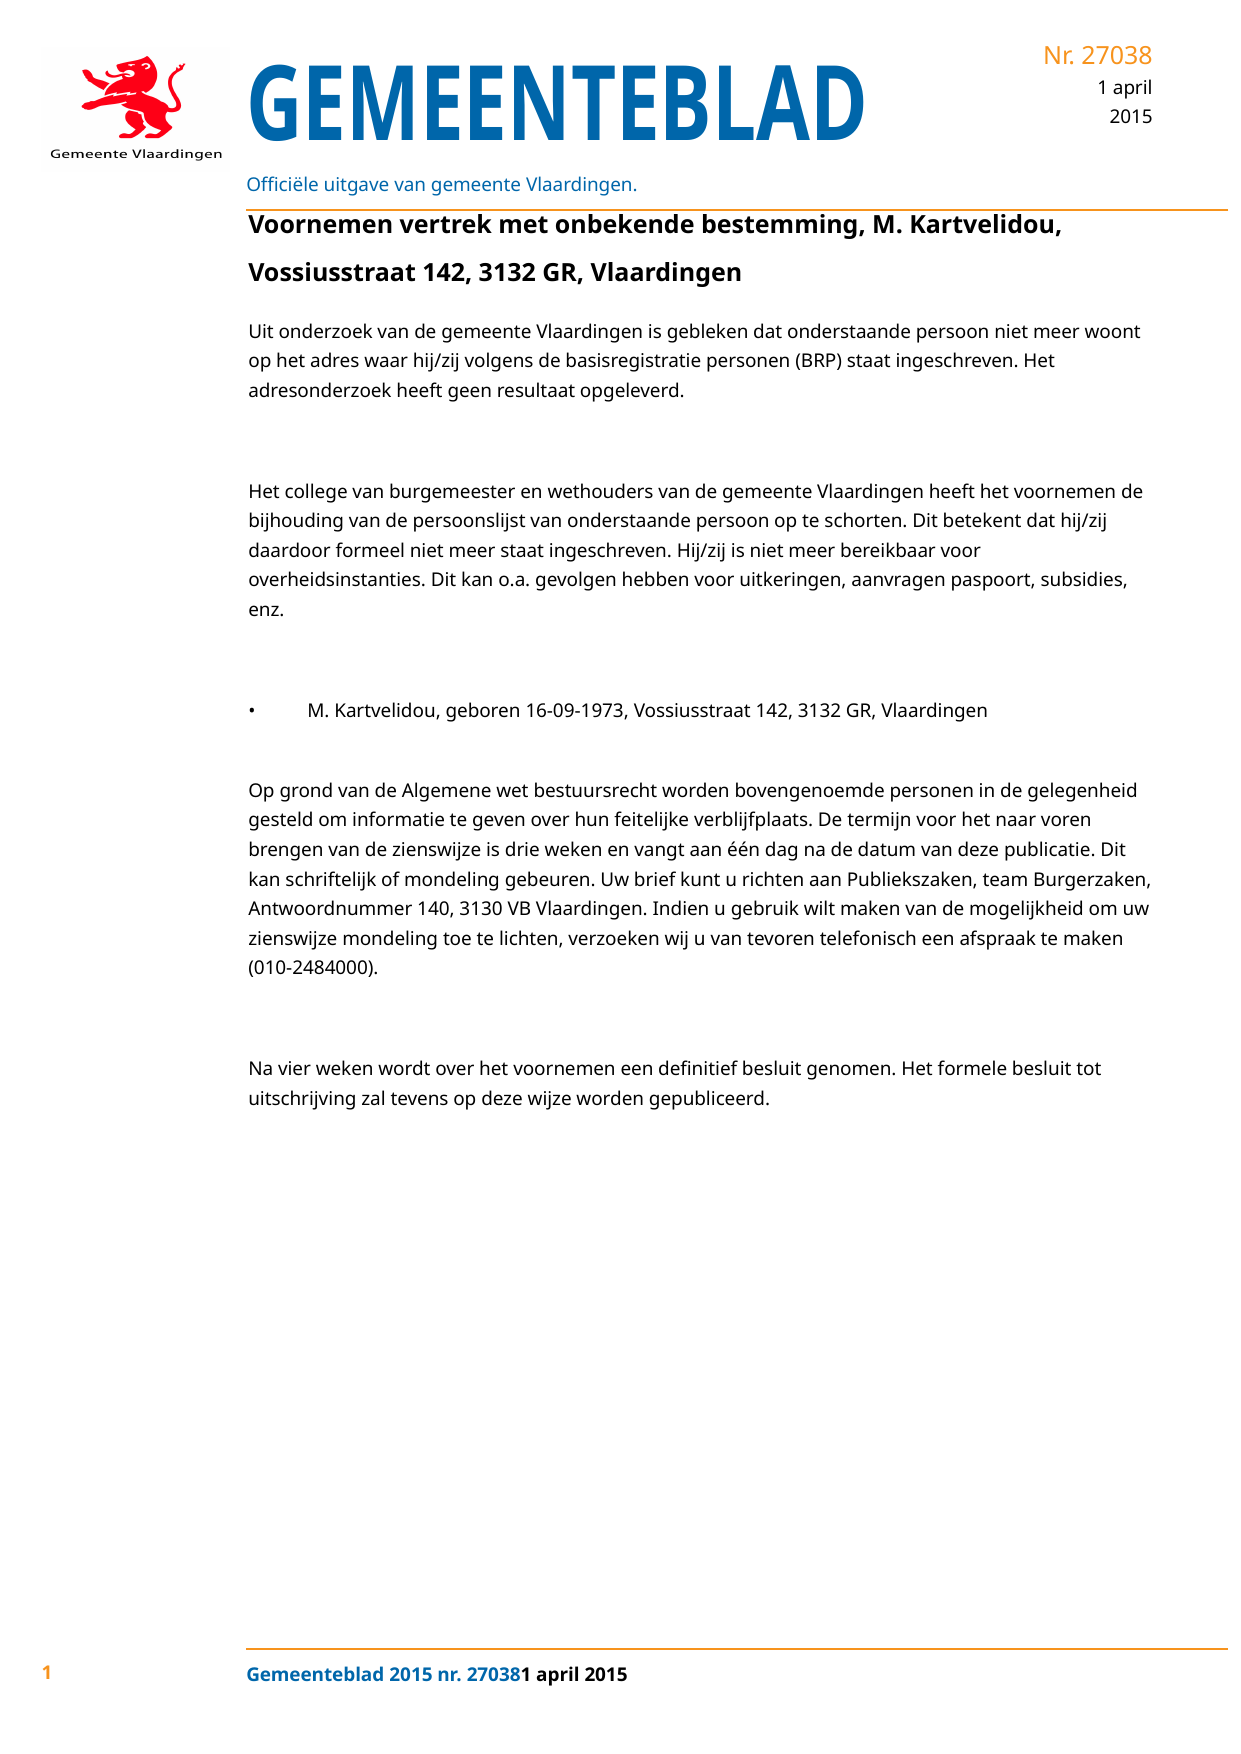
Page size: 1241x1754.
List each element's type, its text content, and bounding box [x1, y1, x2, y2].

list M. Kartvelidou, geboren 16-09-1973, Vossiusstraat 142, 3132 GR, Vlaardingen [248, 697, 1152, 723]
text Voornemen vertrek met onbekende bestemming, M. Kartvelidou, Vossiusstraat 142, 3132 GR, Vlaardingen [248, 211, 1152, 288]
text Na vier weken wordt over het voornemen een definitief besluit genomen. Het formele besluit tot uitschrijving zal tevens op deze wijze worden gepubliceerd. [248, 1055, 1152, 1111]
text Uit onderzoek van de gemeente Vlaardingen is gebleken dat onderstaande persoon niet meer woont op het adres waar hij/zij volgens de basisregistratie personen (BRP) staat ingeschreven. Het adresonderzoek heeft geen resultaat opgeleverd. [248, 318, 1152, 403]
picture [41, 47, 231, 172]
text Het college van burgemeester en wethouders van de gemeente Vlaardingen heeft het voornemen de bijhouding van de persoonslijst van onderstaande persoon op te schorten. Dit betekent dat hij/zij daardoor formeel niet meer staat ingeschreven. Hij/zij is niet meer bereikbaar voor overheidsinstanties. Dit kan o.a. gevolgen hebben voor uitkeringen, aanvragen paspoort, subsidies, enz. [248, 478, 1152, 622]
text Op grond van de Algemene wet bestuursrecht worden bovengenoemde personen in de gelegenheid gesteld om informatie te geven over hun feitelijke verblijfplaats. De termijn voor het naar voren brengen van de zienswijze is drie weken en vangt aan één dag na de datum van deze publicatie. Dit kan schriftelijk of mondeling gebeuren. Uw brief kunt u richten aan Publiekszaken, team Burgerzaken, Antwoordnummer 140, 3130 VB Vlaardingen. Indien u gebruik wilt maken van de mogelijkheid om uw zienswijze mondeling toe te lichten, verzoeken wij u van tevoren telefonisch een afspraak te maken (010-2484000). [248, 777, 1152, 980]
